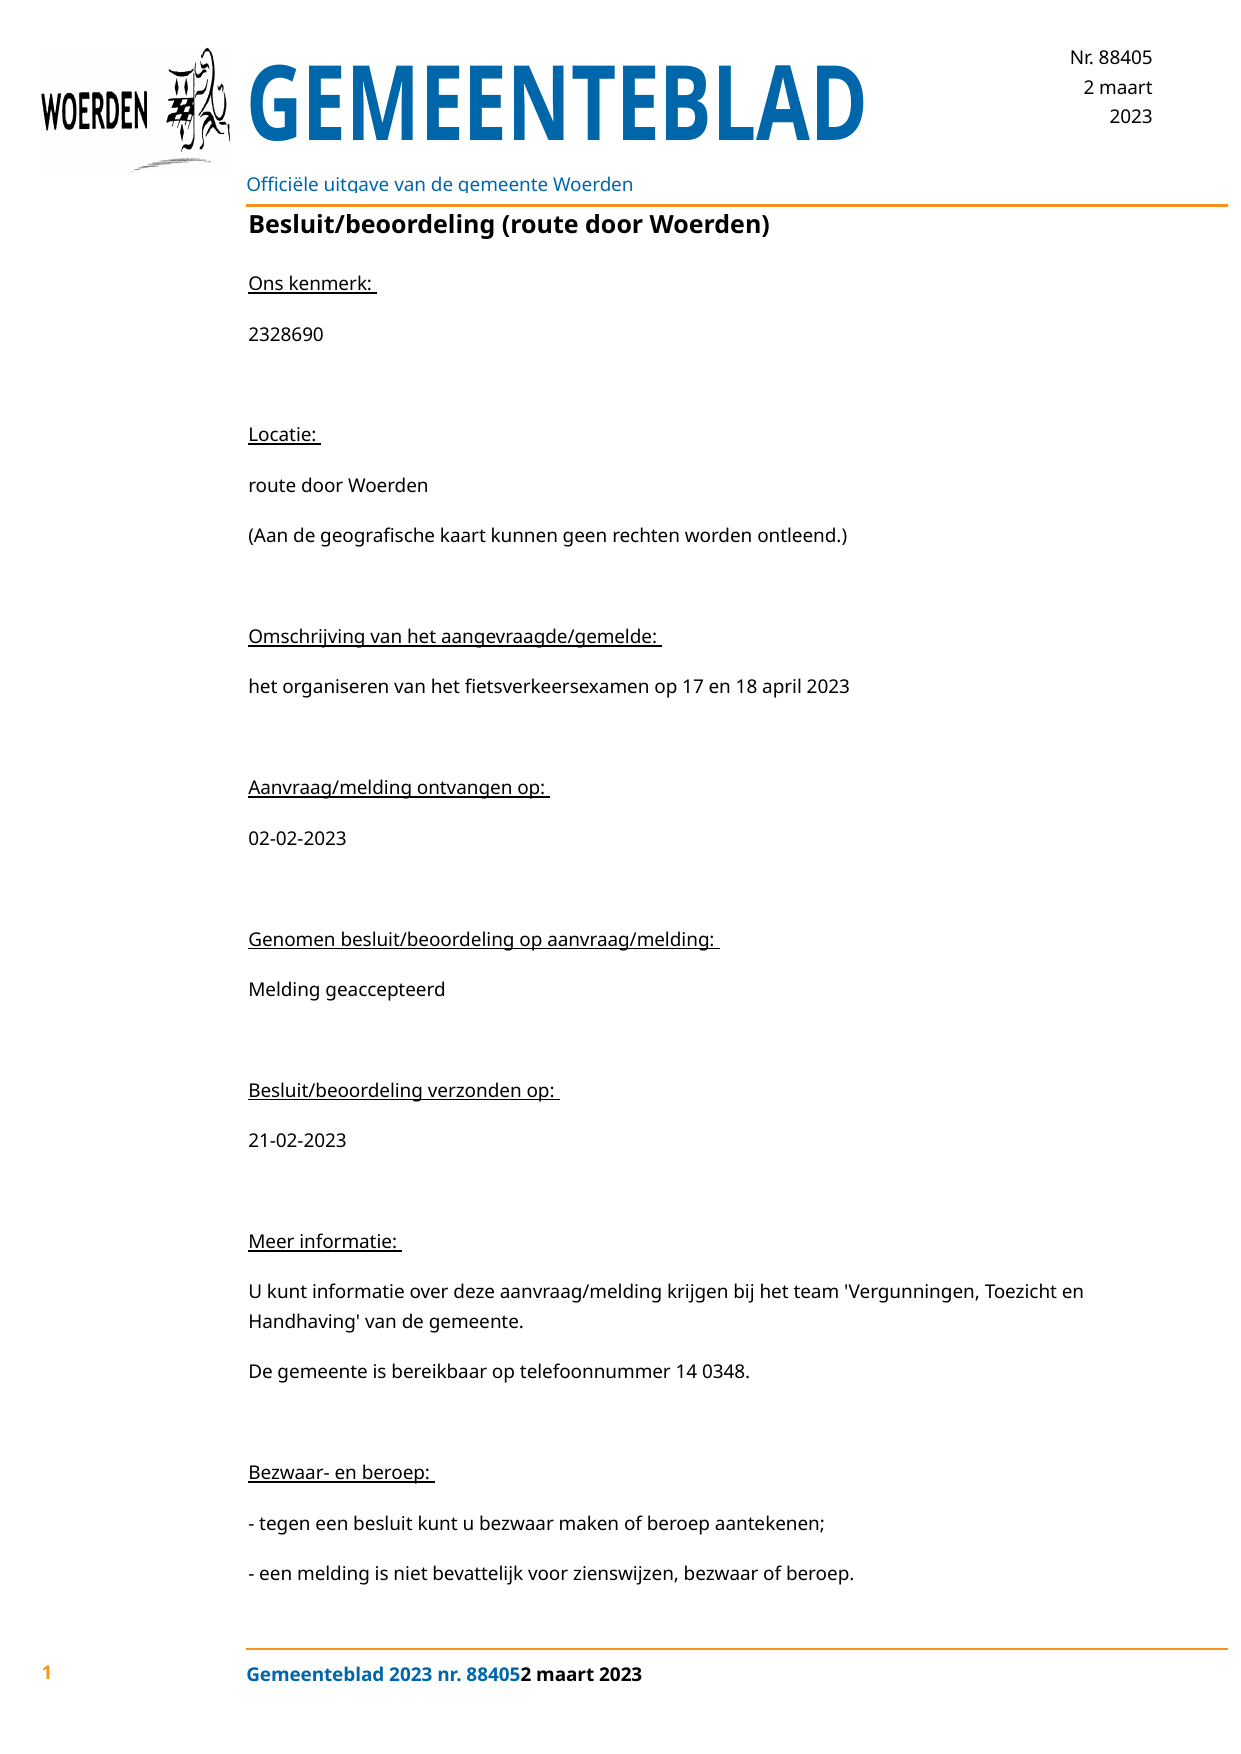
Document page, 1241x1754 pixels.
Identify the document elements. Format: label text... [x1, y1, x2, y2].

text Besluit/beoordeling verzonden op: [248, 1077, 1152, 1103]
text Ons kenmerk: [248, 270, 1152, 296]
text Genomen besluit/beoordeling op aanvraag/melding: [248, 926, 1152, 951]
text het organiseren van het fietsverkeersexamen op 17 en 18 april 2023 [248, 674, 1152, 699]
text U kunt informatie over deze aanvraag/melding krijgen bij het team 'Vergunningen, Toezicht en Handhaving' van de gemeente. [248, 1279, 1152, 1334]
text Melding geaccepteerd [248, 976, 1152, 1002]
text Omschrijving van het aangevraagde/gemelde: [248, 623, 1152, 649]
text (Aan de geografische kaart kunnen geen rechten worden ontleend.) [248, 522, 1152, 548]
text - tegen een besluit kunt u bezwaar maken of beroep aantekenen; [248, 1510, 1152, 1536]
text route door Woerden [248, 472, 1152, 498]
text 02-02-2023 [248, 825, 1152, 851]
text Meer informatie: [248, 1228, 1152, 1254]
text De gemeente is bereikbaar op telefoonnummer 14 0348. [248, 1359, 1152, 1384]
text Besluit/beoordeling (route door Woerden) [248, 207, 1152, 241]
text Bezwaar- en beroep: [248, 1459, 1152, 1485]
text - een melding is niet bevattelijk voor zienswijzen, bezwaar of beroep. [248, 1560, 1152, 1586]
text 2328690 [248, 321, 1152, 346]
text Aanvraag/melding ontvangen op: [248, 774, 1152, 800]
text 21-02-2023 [248, 1127, 1152, 1153]
text Locatie: [248, 422, 1152, 447]
picture [41, 47, 231, 172]
